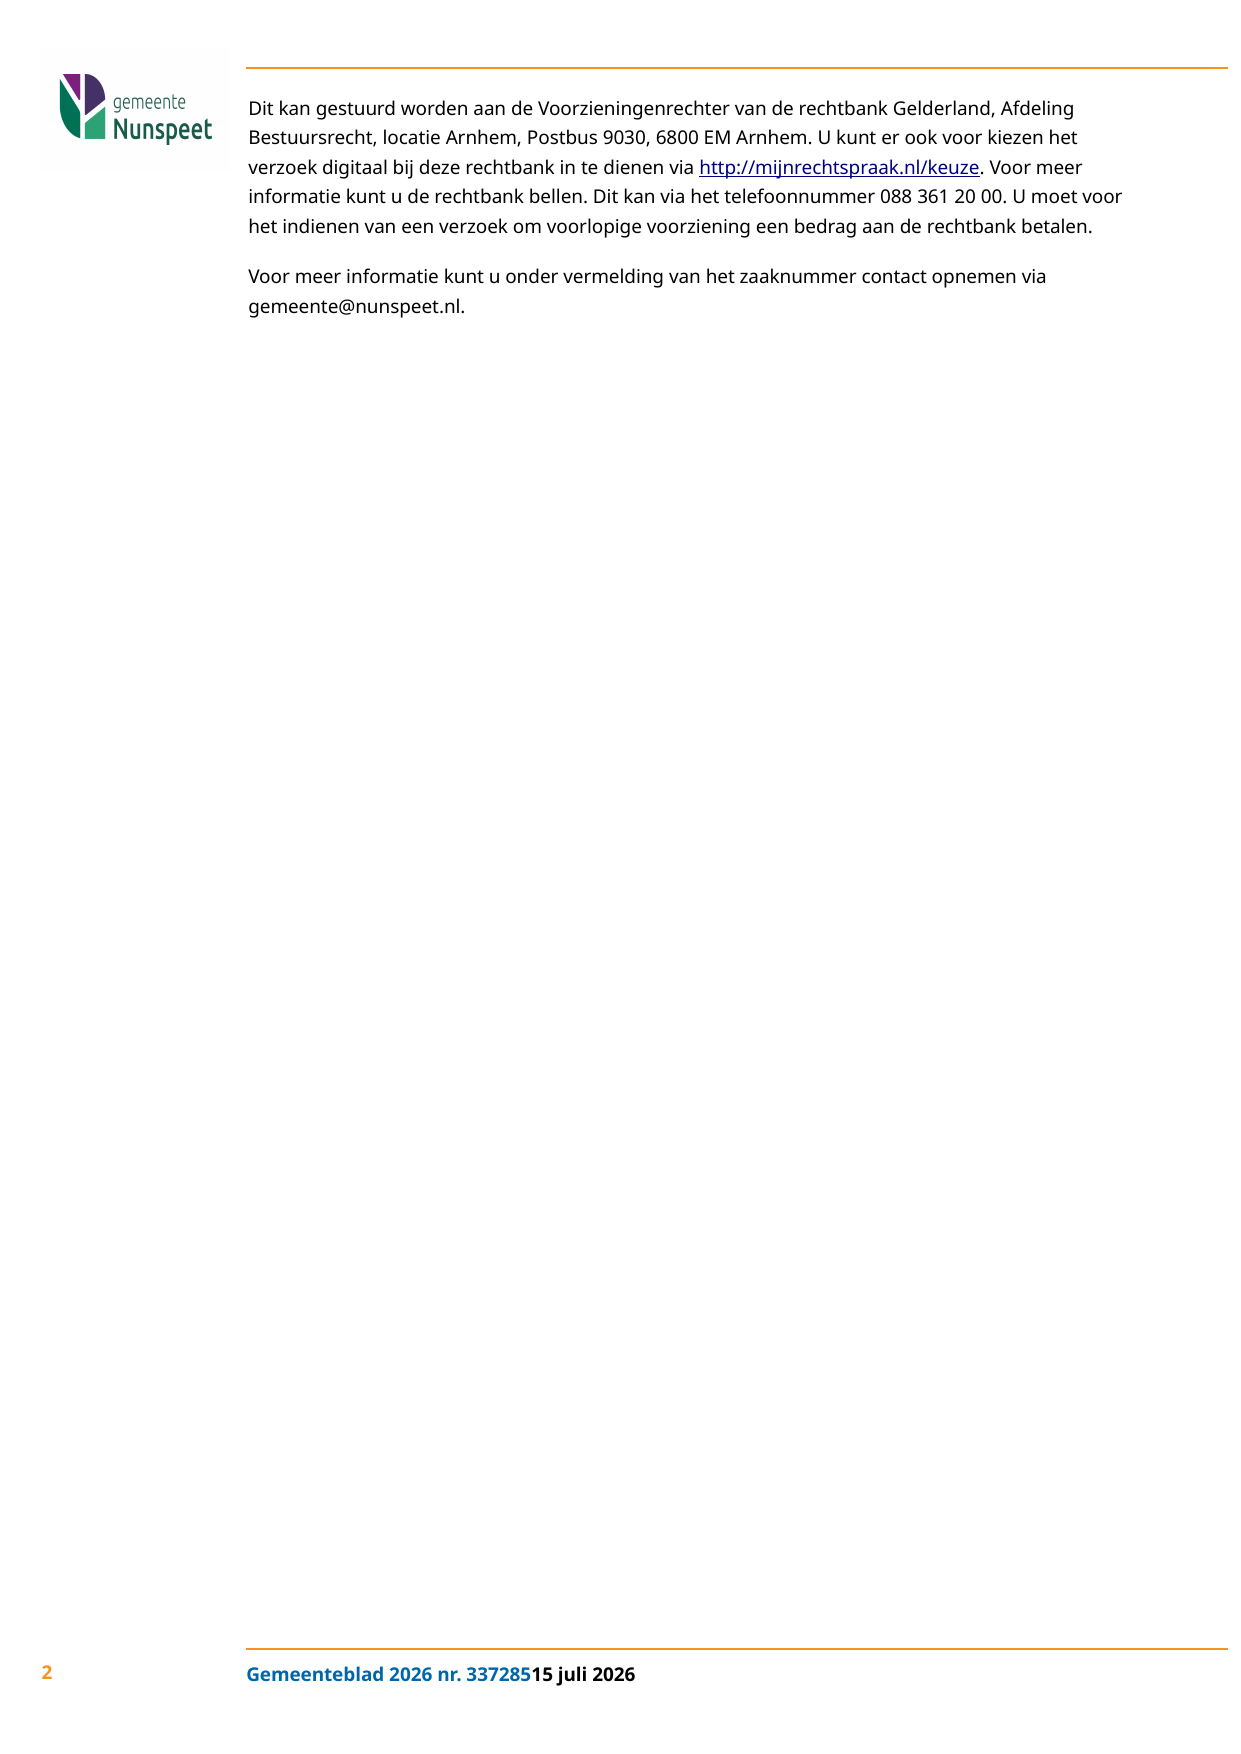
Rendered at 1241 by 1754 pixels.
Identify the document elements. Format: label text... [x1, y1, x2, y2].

text Voor meer informatie kunt u onder vermelding van het zaaknummer contact opnemen via gemeente@nunspeet.nl. [248, 263, 1152, 319]
text Dit kan gestuurd worden aan de Voorzieningenrechter van de rechtbank Gelderland, Afdeling Bestuursrecht, locatie Arnhem, Postbus 9030, 6800 EM Arnhem. U kunt er ook voor kiezen het verzoek digitaal bij deze rechtbank in te dienen via http://mijnrechtspraak.nl/keuze. Voor meer informatie kunt u de rechtbank bellen. Dit kan via het telefoonnummer 088 361 20 00. U moet voor het indienen van een verzoek om voorlopige voorziening een bedrag aan de rechtbank betalen. [248, 95, 1152, 239]
picture [41, 47, 231, 172]
